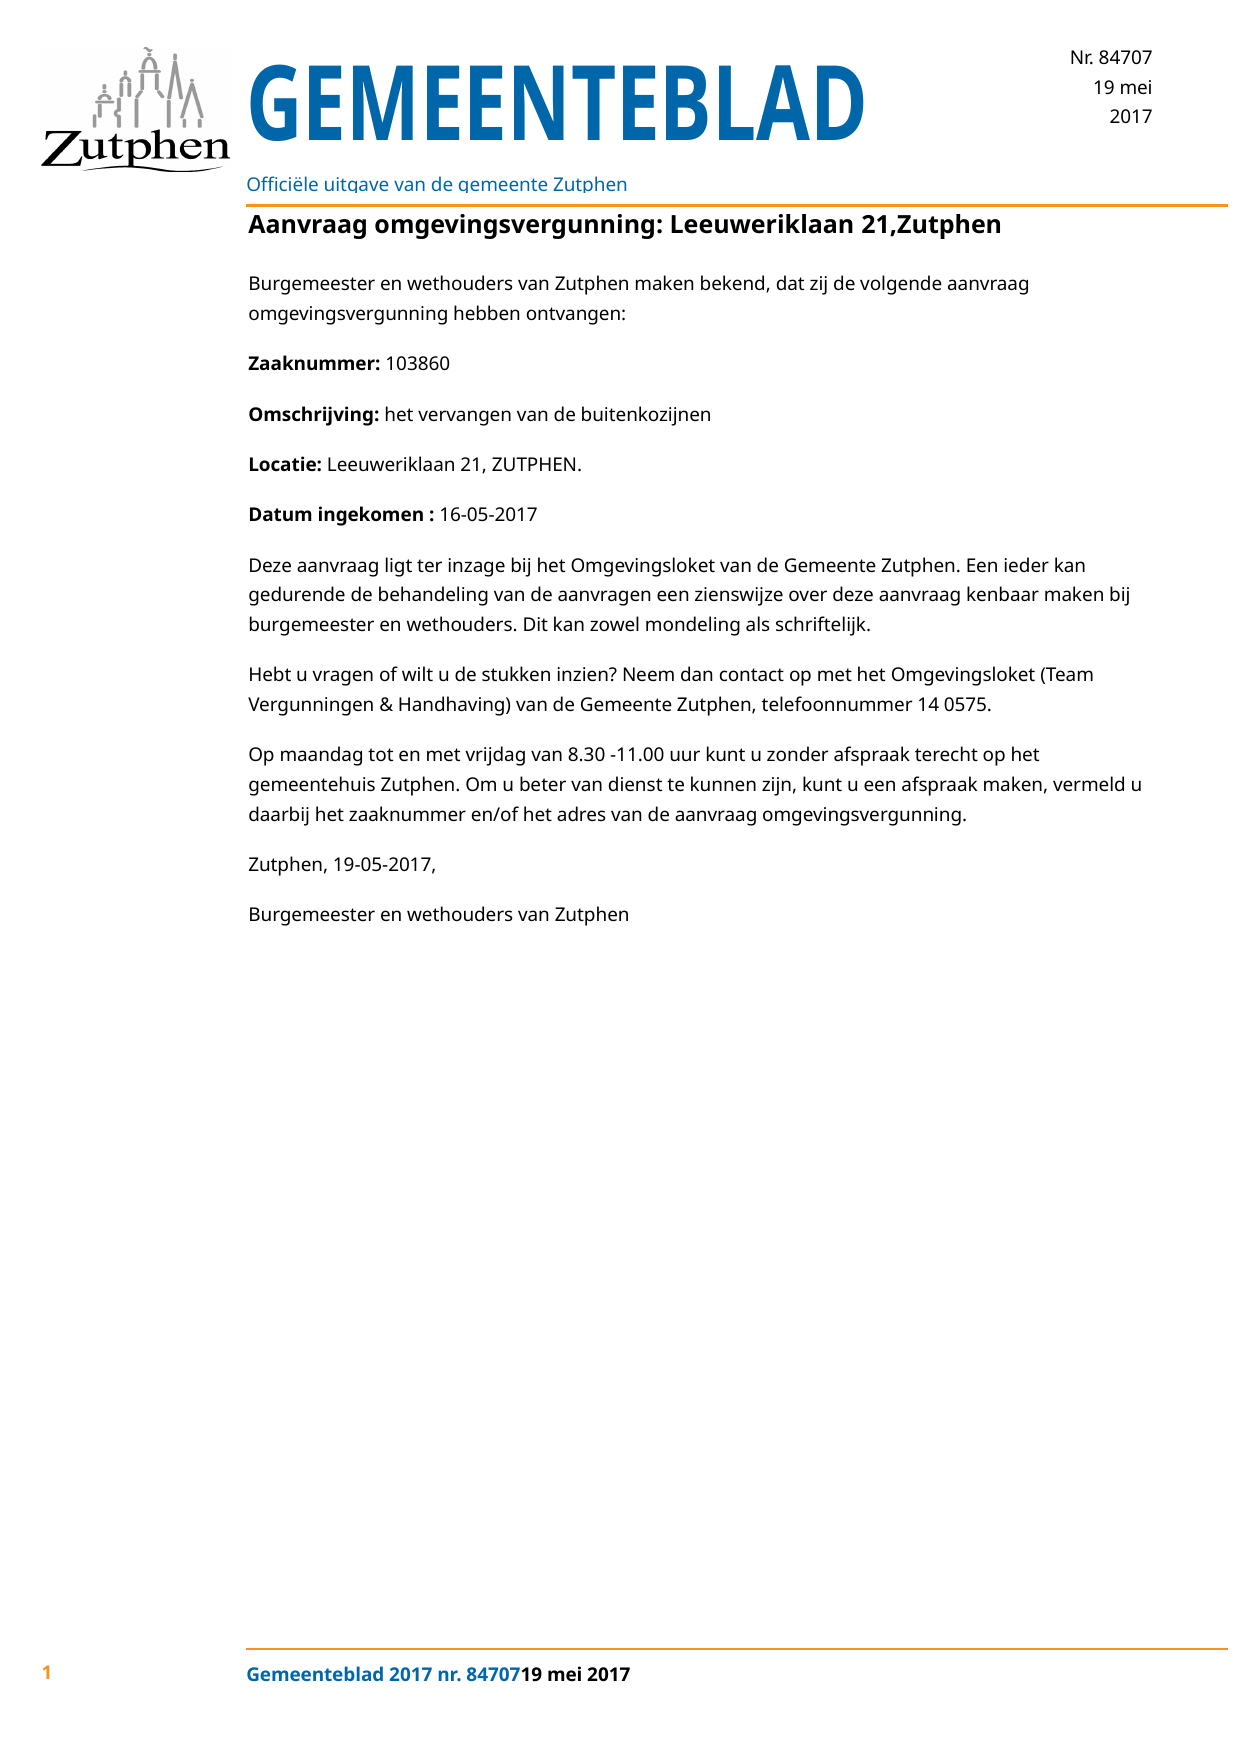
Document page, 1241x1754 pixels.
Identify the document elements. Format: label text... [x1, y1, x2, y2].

text Zaaknummer: 103860 [248, 350, 1152, 376]
text Burgemeester en wethouders van Zutphen [248, 902, 1152, 927]
picture [41, 47, 231, 172]
text Hebt u vragen of wilt u de stukken inzien? Neem dan contact op met het Omgevingsloket (Team Vergunningen & Handhaving) van de Gemeente Zutphen, telefoonnummer 14 0575. [248, 662, 1152, 717]
text Omschrijving: het vervangen van de buitenkozijnen [248, 401, 1152, 426]
text Aanvraag omgevingsvergunning: Leeuweriklaan 21,Zutphen [248, 207, 1152, 241]
text Datum ingekomen : 16-05-2017 [248, 502, 1152, 527]
text Deze aanvraag ligt ter inzage bij het Omgevingsloket van de Gemeente Zutphen. Een ieder kan gedurende de behandeling van de aanvragen een zienswijze over deze aanvraag kenbaar maken bij burgemeester en wethouders. Dit kan zowel mondeling als schriftelijk. [248, 552, 1152, 637]
text Zutphen, 19-05-2017, [248, 851, 1152, 877]
text Locatie: Leeuweriklaan 21, ZUTPHEN. [248, 451, 1152, 477]
text Burgemeester en wethouders van Zutphen maken bekend, dat zij de volgende aanvraag omgevingsvergunning hebben ontvangen: [248, 270, 1152, 326]
text Op maandag tot en met vrijdag van 8.30 -11.00 uur kunt u zonder afspraak terecht op het gemeentehuis Zutphen. Om u beter van dienst te kunnen zijn, kunt u een afspraak maken, vermeld u daarbij het zaaknummer en/of het adres van de aanvraag omgevingsvergunning. [248, 742, 1152, 826]
